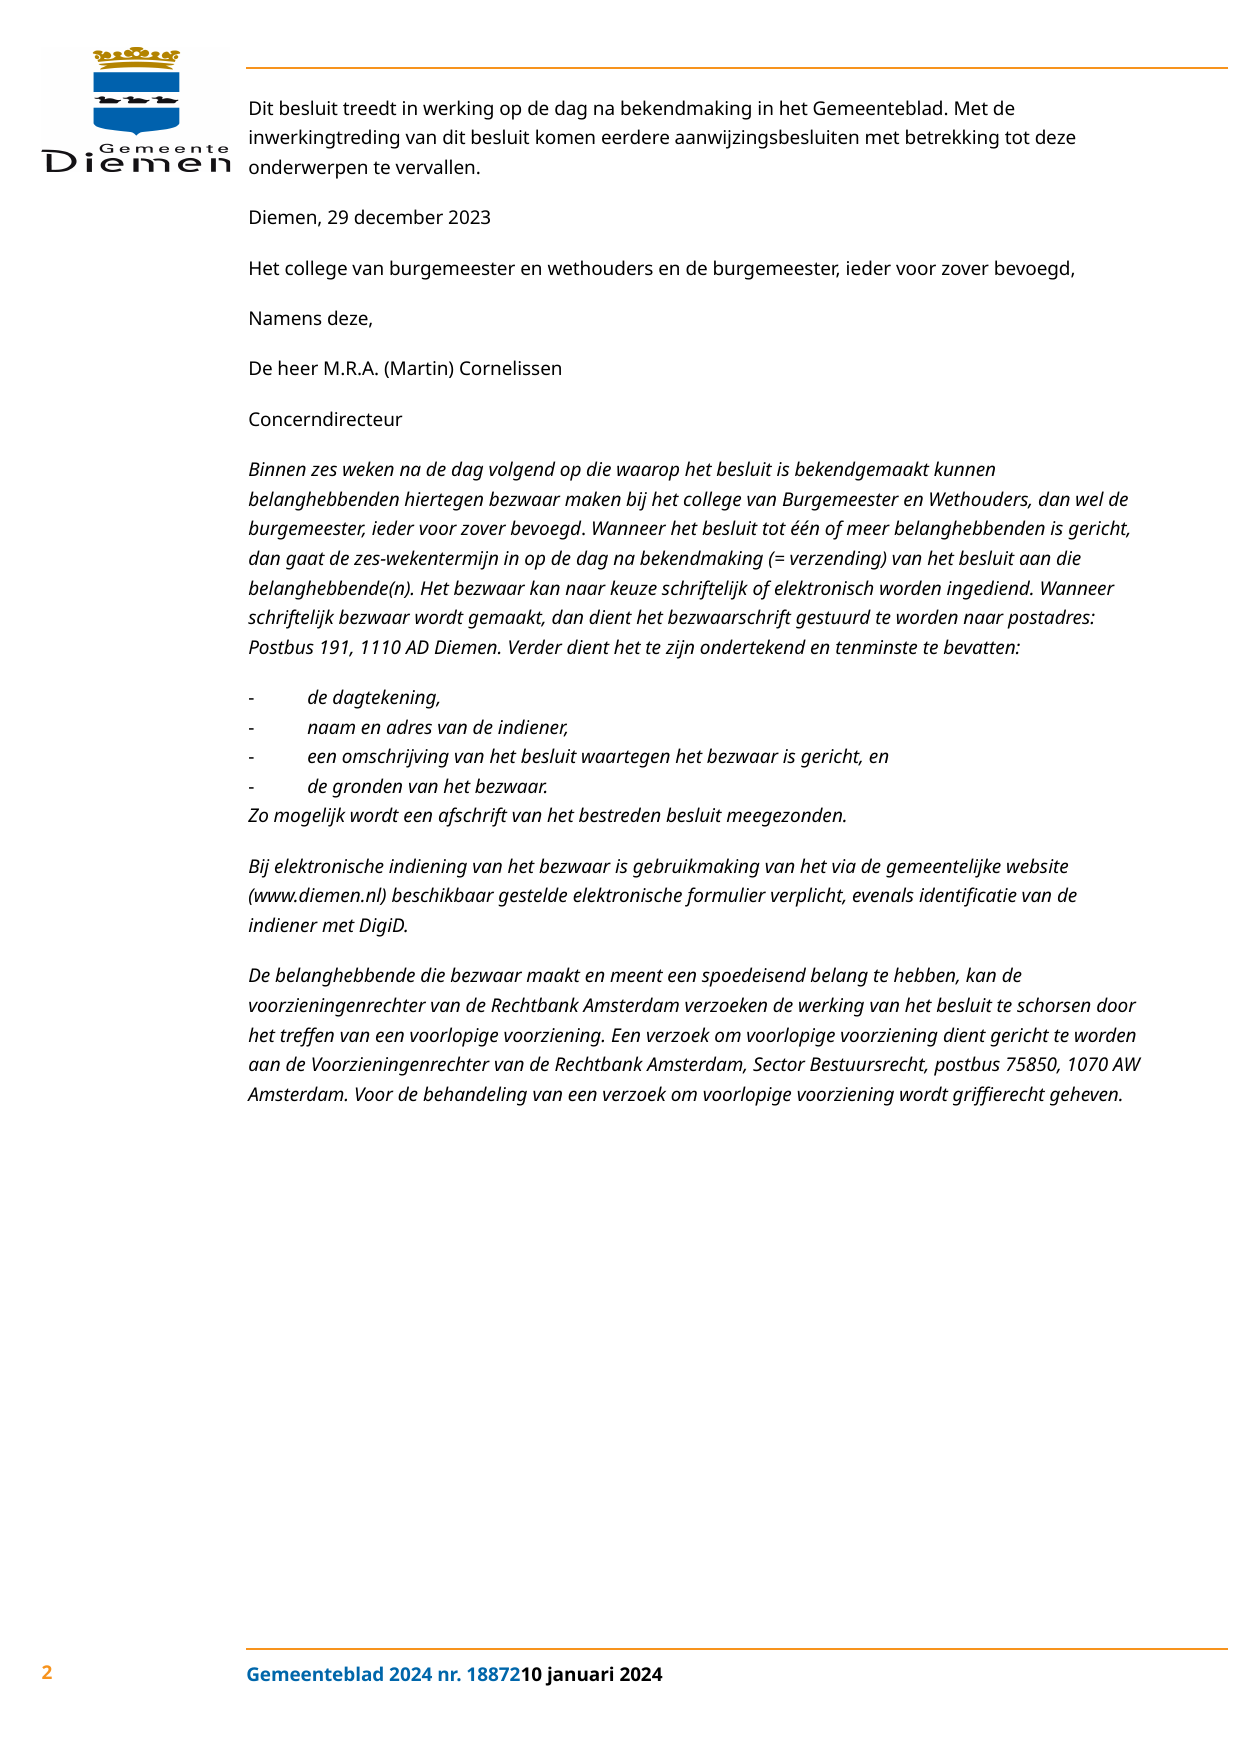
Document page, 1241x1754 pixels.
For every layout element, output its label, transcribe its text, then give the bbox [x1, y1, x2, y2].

list de dagtekening, [248, 684, 1152, 710]
list de gronden van het bezwaar. [248, 773, 1152, 799]
text Zo mogelijk wordt een afschrift van het bestreden besluit meegezonden. [248, 803, 1152, 828]
text Bij elektronische indiening van het bezwaar is gebruikmaking van het via de gemeentelijke website (www.diemen.nl) beschikbaar gestelde elektronische formulier verplicht, evenals identificatie van de indiener met DigiD. [248, 853, 1152, 938]
text Concerndirecteur [248, 406, 1152, 432]
list naam en adres van de indiener, [248, 714, 1152, 740]
picture [41, 47, 231, 172]
text Namens deze, [248, 305, 1152, 331]
text De belanghebbende die bezwaar maakt en meent een spoedeisend belang te hebben, kan de voorzieningenrechter van de Rechtbank Amsterdam verzoeken de werking van het besluit te schorsen door het treffen van een voorlopige voorziening. Een verzoek om voorlopige voorziening dient gericht te worden aan de Voorzieningenrechter van de Rechtbank Amsterdam, Sector Bestuursrecht, postbus 75850, 1070 AW Amsterdam. Voor de behandeling van een verzoek om voorlopige voorziening wordt griffierecht geheven. [248, 963, 1152, 1107]
text Het college van burgemeester en wethouders en de burgemeester, ieder voor zover bevoegd, [248, 255, 1152, 281]
text Binnen zes weken na de dag volgend op die waarop het besluit is bekendgemaakt kunnen belanghebbenden hiertegen bezwaar maken bij het college van Burgemeester en Wethouders, dan wel de burgemeester, ieder voor zover bevoegd. Wanneer het besluit tot één of meer belanghebbenden is gericht, dan gaat de zes-wekentermijn in op de dag na bekendmaking (= verzending) van het besluit aan die belanghebbende(n). Het bezwaar kan naar keuze schriftelijk of elektronisch worden ingediend. Wanneer schriftelijk bezwaar wordt gemaakt, dan dient het bezwaarschrift gestuurd te worden naar postadres: Postbus 191, 1110 AD Diemen. Verder dient het te zijn ondertekend en tenminste te bevatten: [248, 456, 1152, 660]
text Diemen, 29 december 2023 [248, 204, 1152, 230]
text Dit besluit treedt in werking op de dag na bekendmaking in het Gemeenteblad. Met de inwerkingtreding van dit besluit komen eerdere aanwijzingsbesluiten met betrekking tot deze onderwerpen te vervallen. [248, 95, 1152, 180]
list een omschrijving van het besluit waartegen het bezwaar is gericht, en [248, 743, 1152, 769]
text De heer M.R.A. (Martin) Cornelissen [248, 356, 1152, 381]
